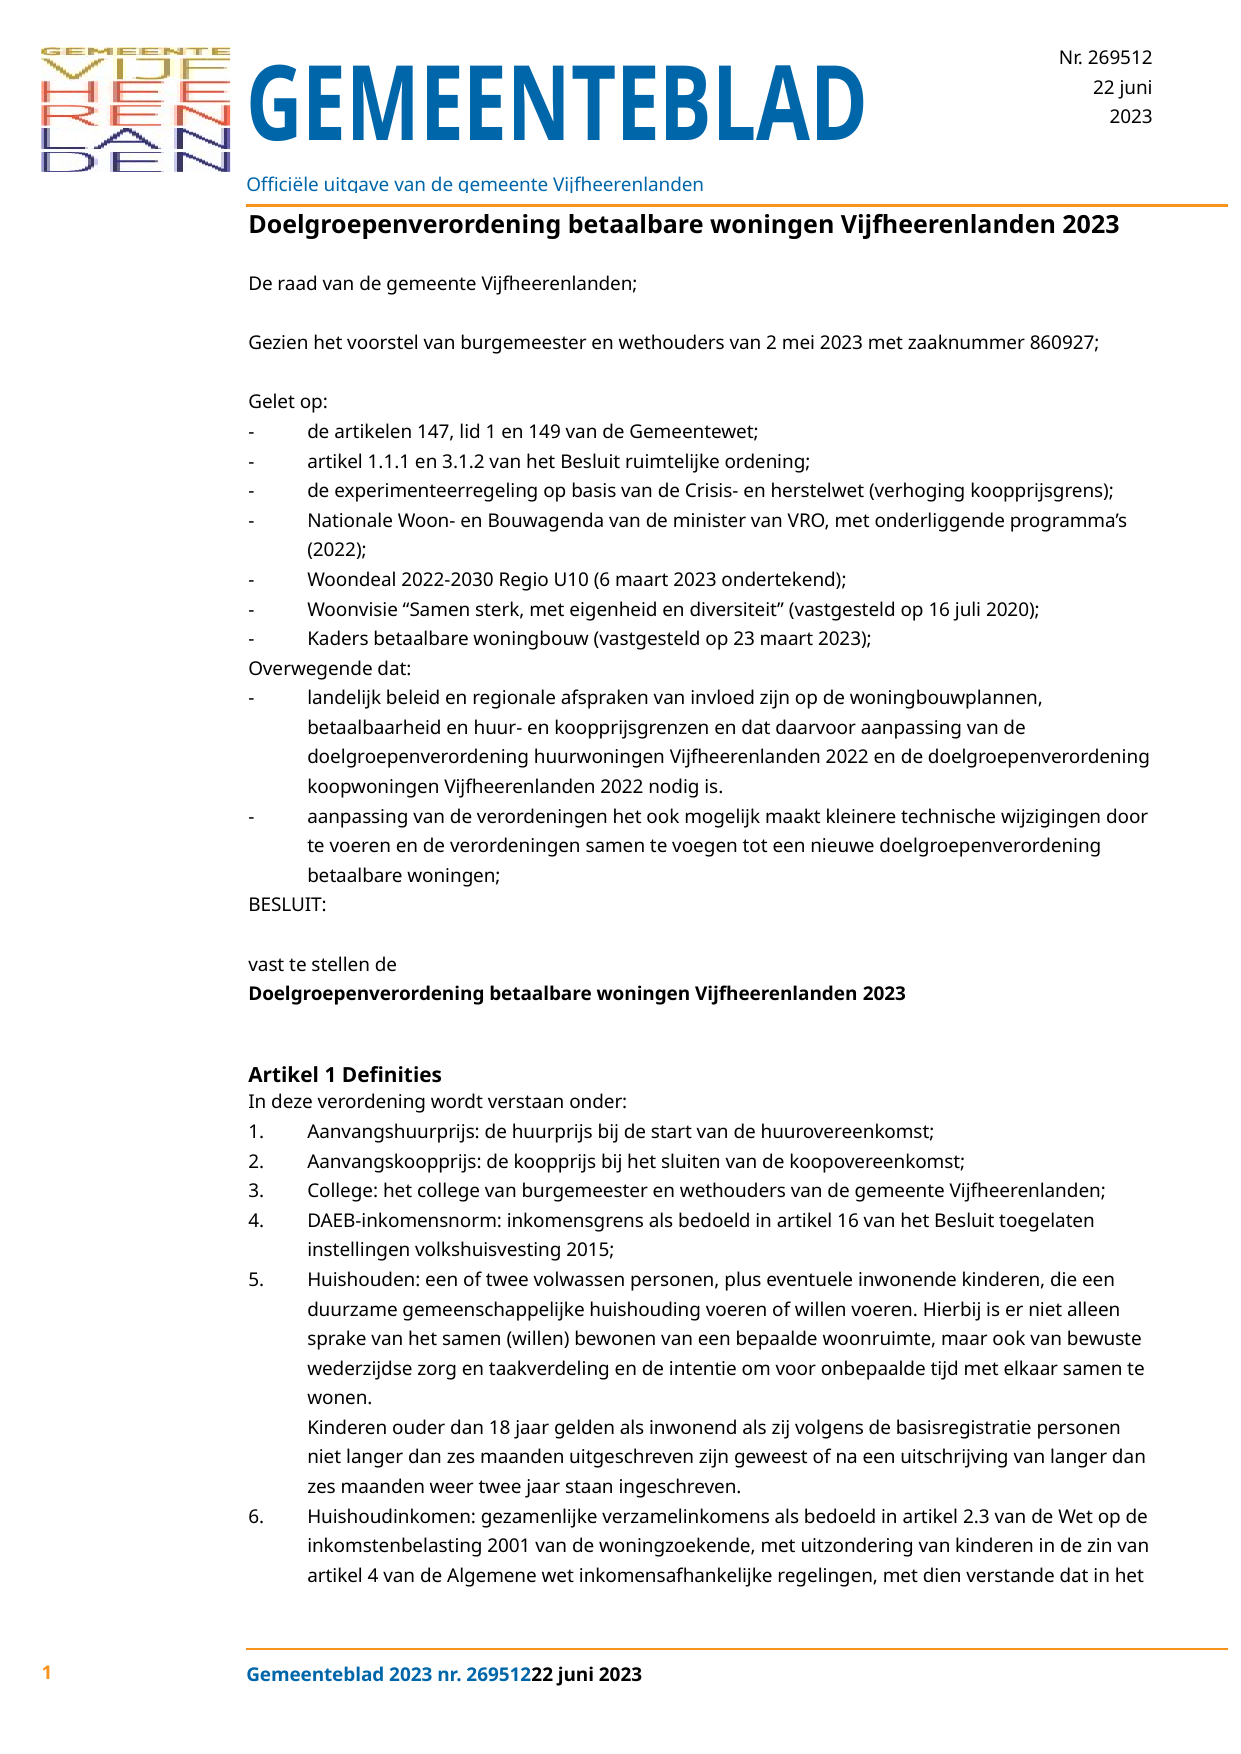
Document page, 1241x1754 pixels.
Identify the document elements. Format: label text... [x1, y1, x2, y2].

list Kaders betaalbare woningbouw (vastgesteld op 23 maart 2023); [248, 625, 1152, 651]
list de experimenteerregeling op basis van de Crisis- en herstelwet (verhoging koopprijsgrens); [248, 477, 1152, 503]
list Huishoudinkomen: gezamenlijke verzamelinkomens als bedoeld in artikel 2.3 van de Wet op de inkomstenbelasting 2001 van de woningzoekende, met uitzondering van kinderen in de zin van artikel 4 van de Algemene wet inkomensafhankelijke regelingen, met dien verstande dat in het [248, 1503, 1152, 1588]
text In deze verordening wordt verstaan onder: [248, 1089, 1152, 1114]
text De raad van de gemeente Vijfheerenlanden; [248, 270, 1152, 296]
list Huishouden: een of twee volwassen personen, plus eventuele inwonende kinderen, die een duurzame gemeenschappelijke huishouding voeren of willen voeren. Hierbij is er niet alleen sprake van het samen (willen) bewonen van een bepaalde woonruimte, maar ook van bewuste wederzijdse zorg en taakverdeling en de intentie om voor onbepaalde tijd met elkaar samen te wonen. [248, 1266, 1152, 1410]
list Nationale Woon- en Bouwagenda van de minister van VRO, met onderliggende programma’s (2022); [248, 507, 1152, 562]
list Aanvangshuurprijs: de huurprijs bij de start van de huurovereenkomst; [248, 1118, 1152, 1144]
text Gezien het voorstel van burgemeester en wethouders van 2 mei 2023 met zaaknummer 860927; [248, 329, 1152, 355]
list de artikelen 147, lid 1 en 149 van de Gemeentewet; [248, 418, 1152, 444]
text Overwegende dat: [248, 655, 1152, 681]
list DAEB-inkomensnorm: inkomensgrens als bedoeld in artikel 16 van het Besluit toegelaten instellingen volkshuisvesting 2015; [248, 1207, 1152, 1262]
list Kinderen ouder dan 18 jaar gelden als inwonend als zij volgens de basisregistratie personen niet langer dan zes maanden uitgeschreven zijn geweest of na een uitschrijving van langer dan zes maanden weer twee jaar staan ingeschreven. [248, 1414, 1152, 1499]
list Woondeal 2022-2030 Regio U10 (6 maart 2023 ondertekend); [248, 566, 1152, 592]
list College: het college van burgemeester en wethouders van de gemeente Vijfheerenlanden; [248, 1177, 1152, 1203]
text Doelgroepenverordening betaalbare woningen Vijfheerenlanden 2023 [248, 207, 1152, 241]
list landelijk beleid en regionale afspraken van invloed zijn op de woningbouwplannen, betaalbaarheid en huur- en koopprijsgrenzen en dat daarvoor aanpassing van de doelgroepenverordening huurwoningen Vijfheerenlanden 2022 en de doelgroepenverordening koopwoningen Vijfheerenlanden 2022 nodig is. [248, 684, 1152, 799]
list artikel 1.1.1 en 3.1.2 van het Besluit ruimtelijke ordening; [248, 448, 1152, 473]
text Gelet op: [248, 389, 1152, 414]
text Artikel 1 Definities [248, 1060, 1152, 1089]
picture [41, 47, 231, 172]
list aanpassing van de verordeningen het ook mogelijk maakt kleinere technische wijzigingen door te voeren en de verordeningen samen te voegen tot een nieuwe doelgroepenverordening betaalbare woningen; [248, 803, 1152, 888]
list Woonvisie “Samen sterk, met eigenheid en diversiteit” (vastgesteld op 16 juli 2020); [248, 596, 1152, 621]
text Doelgroepenverordening betaalbare woningen Vijfheerenlanden 2023 [248, 980, 1152, 1006]
list Aanvangskoopprijs: de koopprijs bij het sluiten van de koopovereenkomst; [248, 1148, 1152, 1174]
text BESLUIT: [248, 892, 1152, 917]
text vast te stellen de [248, 951, 1152, 976]
